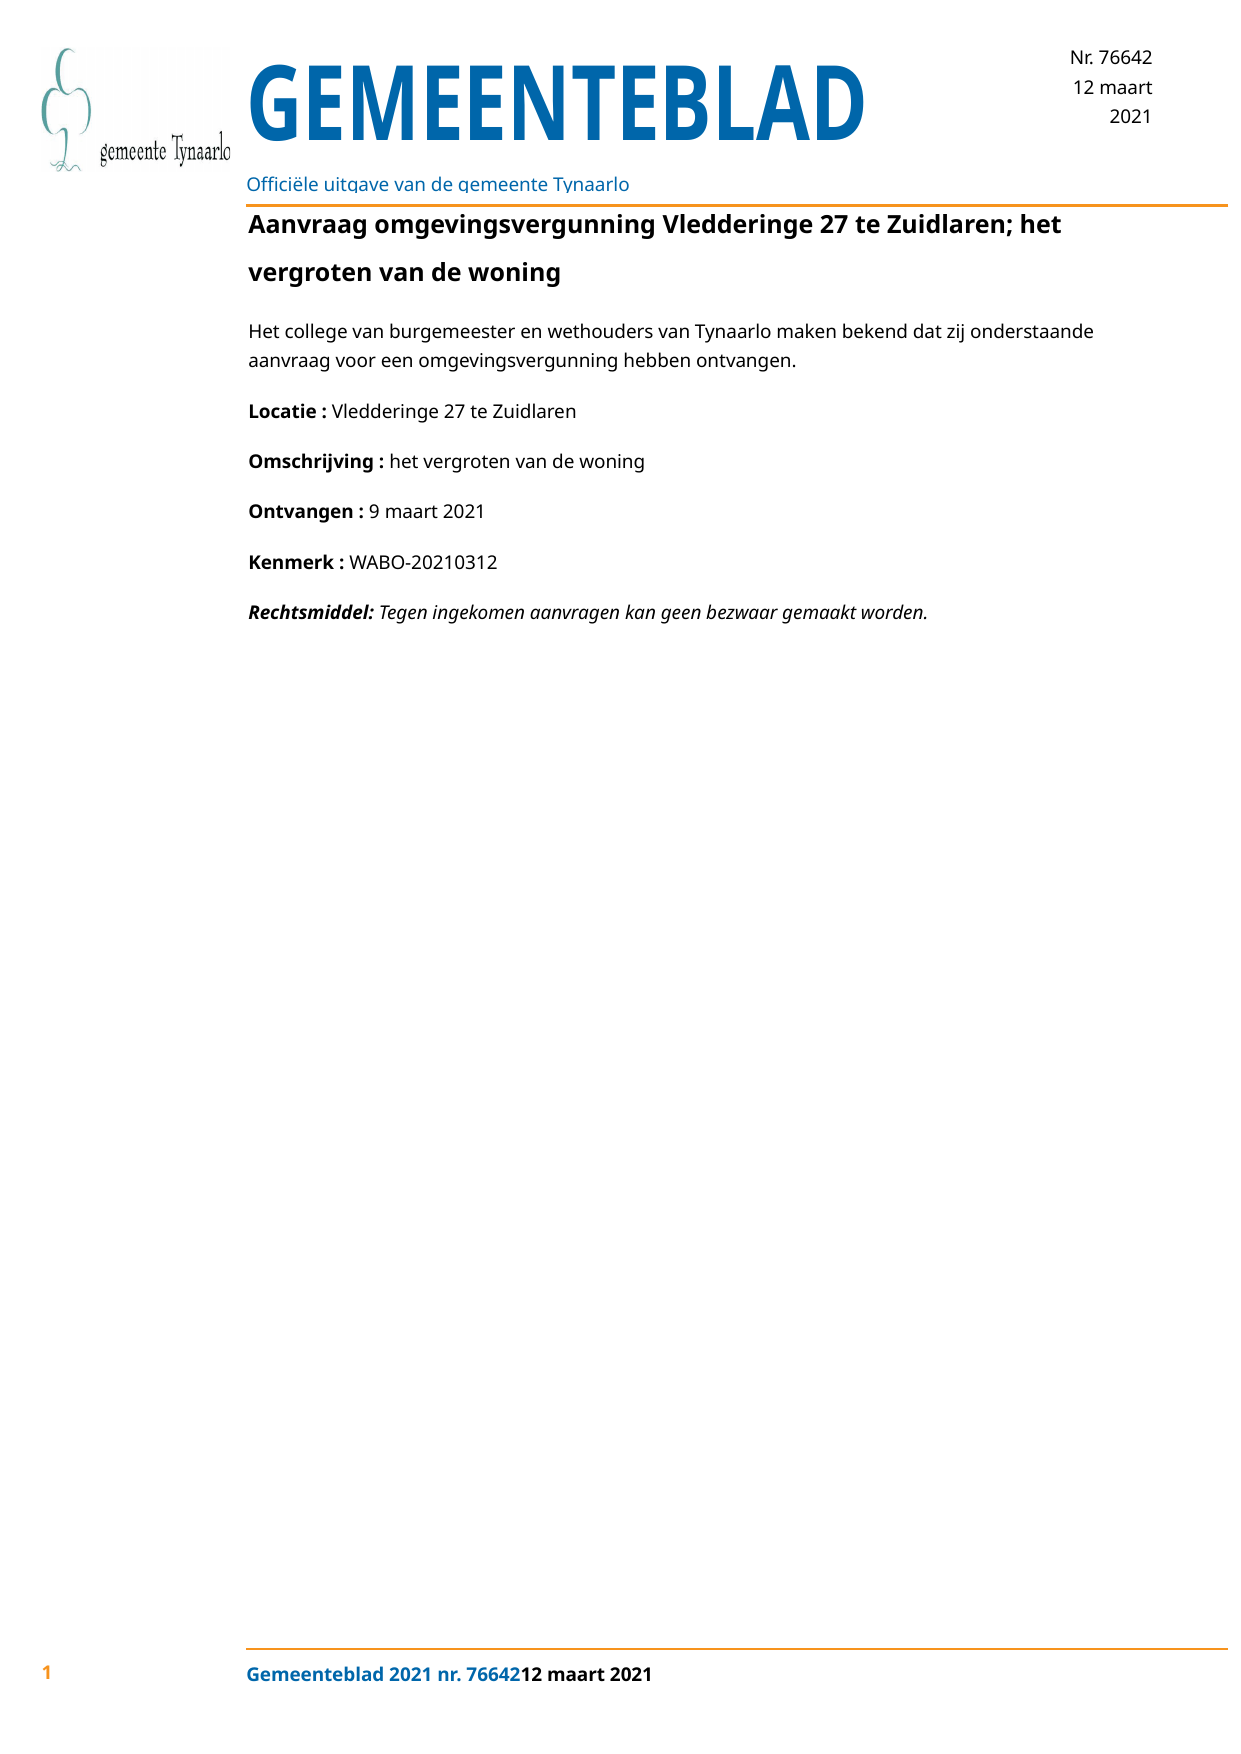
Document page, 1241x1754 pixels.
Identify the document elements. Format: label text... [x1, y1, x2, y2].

picture [41, 47, 231, 172]
text Locatie : Vledderinge 27 te Zuidlaren [248, 398, 1152, 424]
text Ontvangen : 9 maart 2021 [248, 499, 1152, 524]
text Het college van burgemeester en wethouders van Tynaarlo maken bekend dat zij onderstaande aanvraag voor een omgevingsvergunning hebben ontvangen. [248, 318, 1152, 373]
text Omschrijving : het vergroten van de woning [248, 448, 1152, 474]
text Rechtsmiddel: Tegen ingekomen aanvragen kan geen bezwaar gemaakt worden. [248, 599, 1152, 625]
text Kenmerk : WABO-20210312 [248, 549, 1152, 575]
text Aanvraag omgevingsvergunning Vledderinge 27 te Zuidlaren; het vergroten van de woning [248, 207, 1152, 288]
